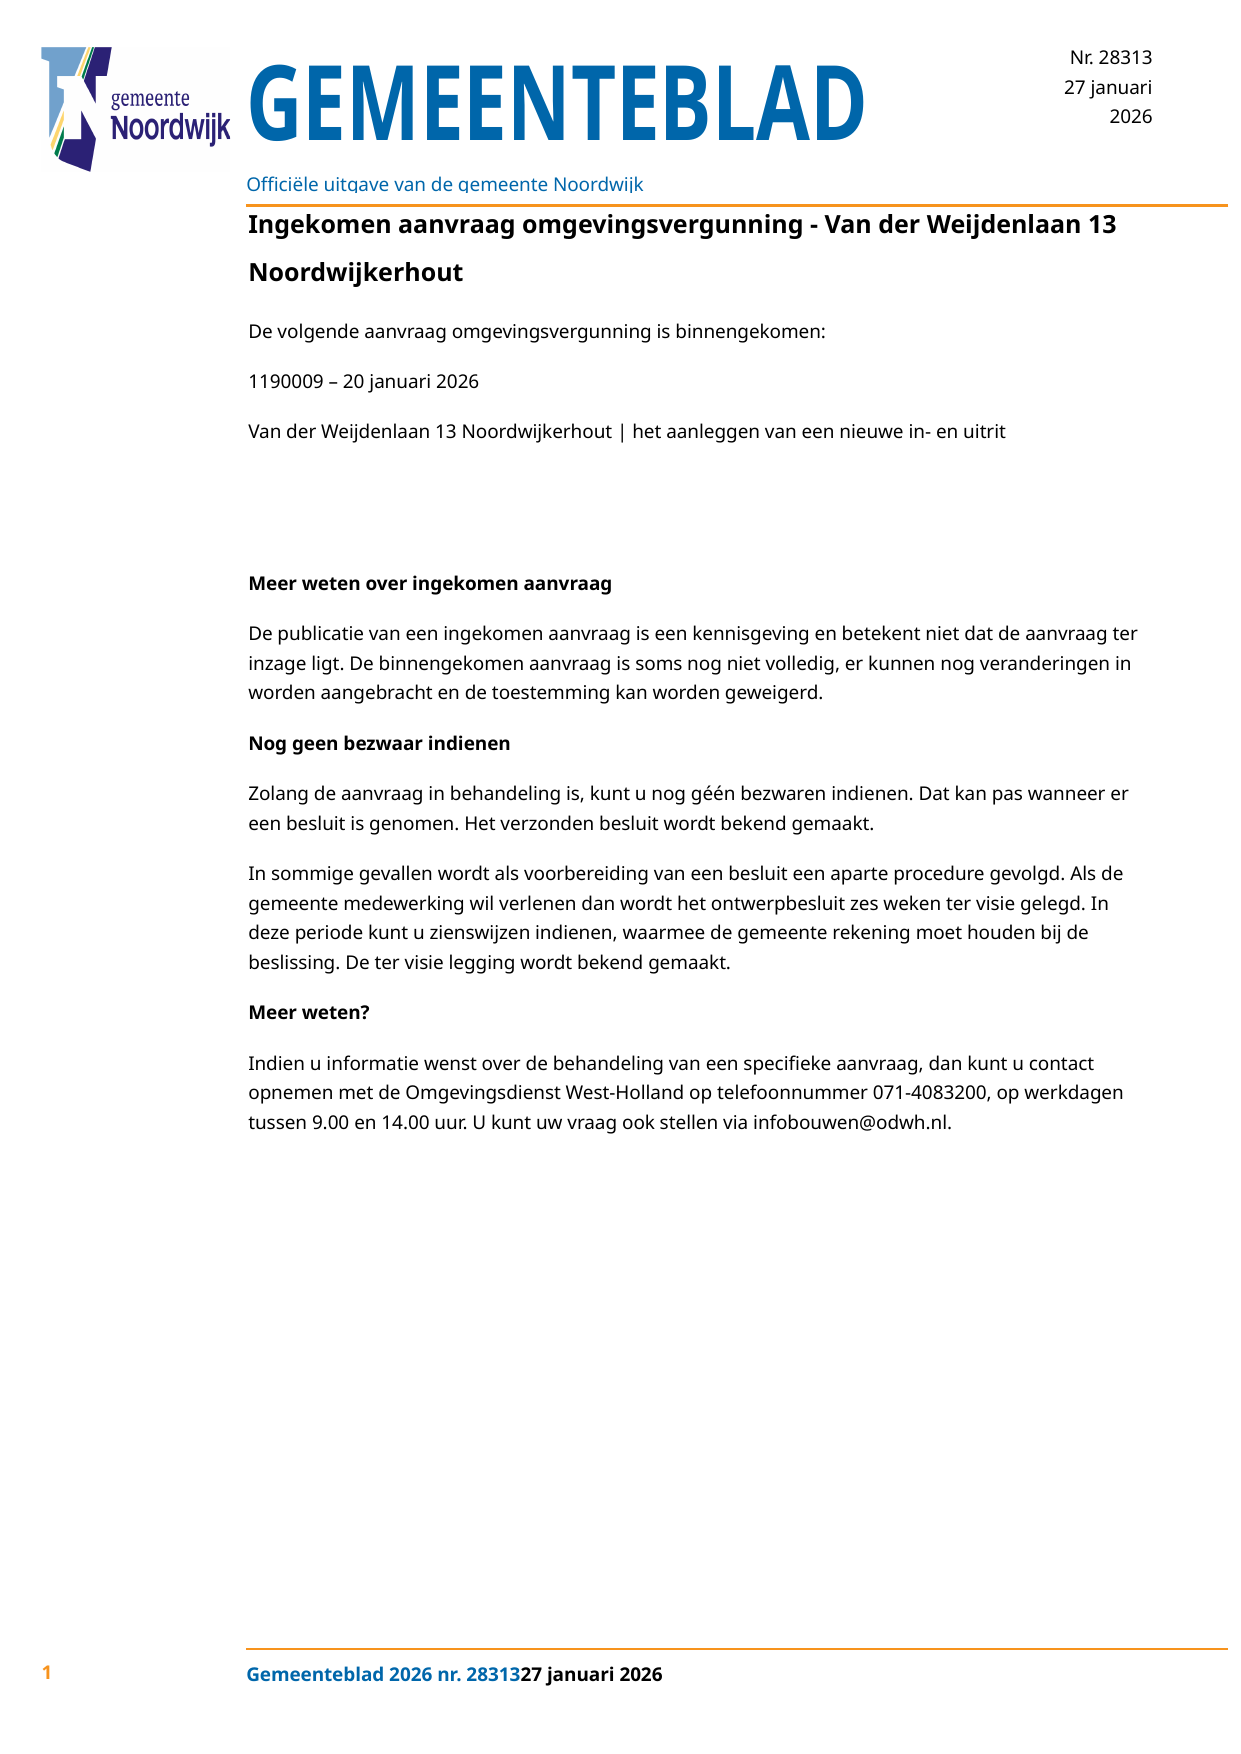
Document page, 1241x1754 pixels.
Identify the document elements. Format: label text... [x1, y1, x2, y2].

text Zolang de aanvraag in behandeling is, kunt u nog géén bezwaren indienen. Dat kan pas wanneer er een besluit is genomen. Het verzonden besluit wordt bekend gemaakt. [248, 780, 1152, 836]
text De volgende aanvraag omgevingsvergunning is binnengekomen: [248, 318, 1152, 344]
text Ingekomen aanvraag omgevingsvergunning - Van der Weijdenlaan 13 Noordwijkerhout [248, 207, 1152, 288]
text Van der Weijdenlaan 13 Noordwijkerhout | het aanleggen van een nieuwe in- en uitrit [248, 419, 1152, 444]
text Meer weten? [248, 999, 1152, 1025]
picture [41, 47, 231, 172]
text Nog geen bezwaar indienen [248, 730, 1152, 756]
text 1190009 – 20 januari 2026 [248, 368, 1152, 394]
text De publicatie van een ingekomen aanvraag is een kennisgeving en betekent niet dat de aanvraag ter inzage ligt. De binnengekomen aanvraag is soms nog niet volledig, er kunnen nog veranderingen in worden aangebracht en de toestemming kan worden geweigerd. [248, 620, 1152, 705]
text In sommige gevallen wordt als voorbereiding van een besluit een aparte procedure gevolgd. Als de gemeente medewerking wil verlenen dan wordt het ontwerpbesluit zes weken ter visie gelegd. In deze periode kunt u zienswijzen indienen, waarmee de gemeente rekening moet houden bij de beslissing. De ter visie legging wordt bekend gemaakt. [248, 860, 1152, 975]
text Indien u informatie wenst over de behandeling van een specifieke aanvraag, dan kunt u contact opnemen met de Omgevingsdienst West-Holland op telefoonnummer 071-4083200, op werkdagen tussen 9.00 en 14.00 uur. U kunt uw vraag ook stellen via infobouwen@odwh.nl. [248, 1050, 1152, 1135]
text Meer weten over ingekomen aanvraag [248, 570, 1152, 596]
